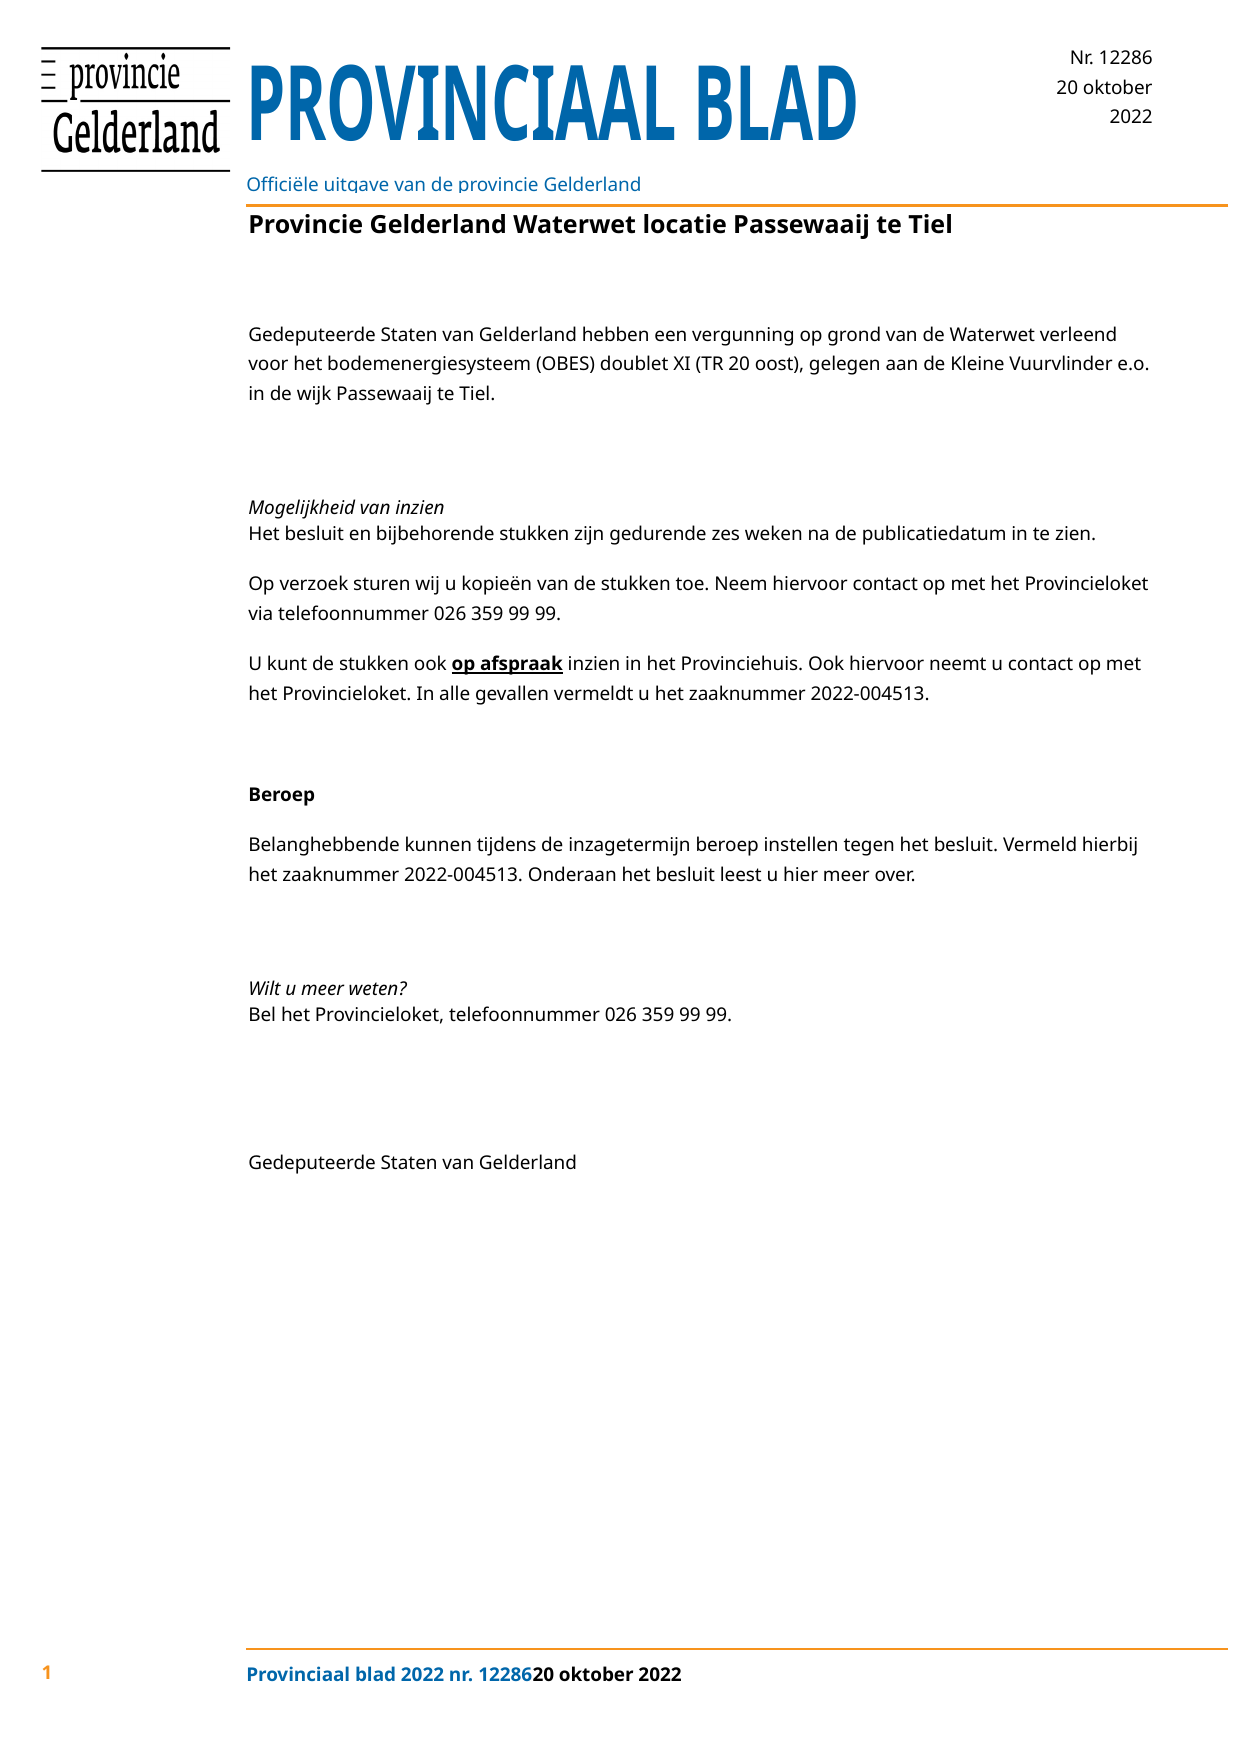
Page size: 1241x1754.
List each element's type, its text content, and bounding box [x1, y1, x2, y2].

text Beroep [248, 781, 1152, 807]
text Gedeputeerde Staten van Gelderland hebben een vergunning op grond van de Waterwet verleend voor het bodemenergiesysteem (OBES) doublet XI (TR 20 oost), gelegen aan de Kleine Vuurvlinder e.o. in de wijk Passewaaij te Tiel. [248, 321, 1152, 406]
text Het besluit en bijbehorende stukken zijn gedurende zes weken na de publicatiedatum in te zien. [248, 520, 1152, 546]
text Bel het Provincieloket, telefoonnummer 026 359 99 99. [248, 1001, 1152, 1027]
text Belanghebbende kunnen tijdens de inzagetermijn beroep instellen tegen het besluit. Vermeld hierbij het zaaknummer 2022-004513. Onderaan het besluit leest u hier meer over. [248, 831, 1152, 887]
text Wilt u meer weten? [248, 975, 1152, 1001]
text Gedeputeerde Staten van Gelderland [248, 1149, 1152, 1175]
picture [41, 47, 231, 172]
text Op verzoek sturen wij u kopieën van de stukken toe. Neem hiervoor contact op met het Provincieloket via telefoonnummer 026 359 99 99. [248, 570, 1152, 626]
text U kunt de stukken ook op afspraak inzien in het Provinciehuis. Ook hiervoor neemt u contact op met het Provincieloket. In alle gevallen vermeldt u het zaaknummer 2022-004513. [248, 650, 1152, 706]
text Mogelijkheid van inzien [248, 494, 1152, 520]
text Provincie Gelderland Waterwet locatie Passewaaij te Tiel [248, 207, 1152, 241]
